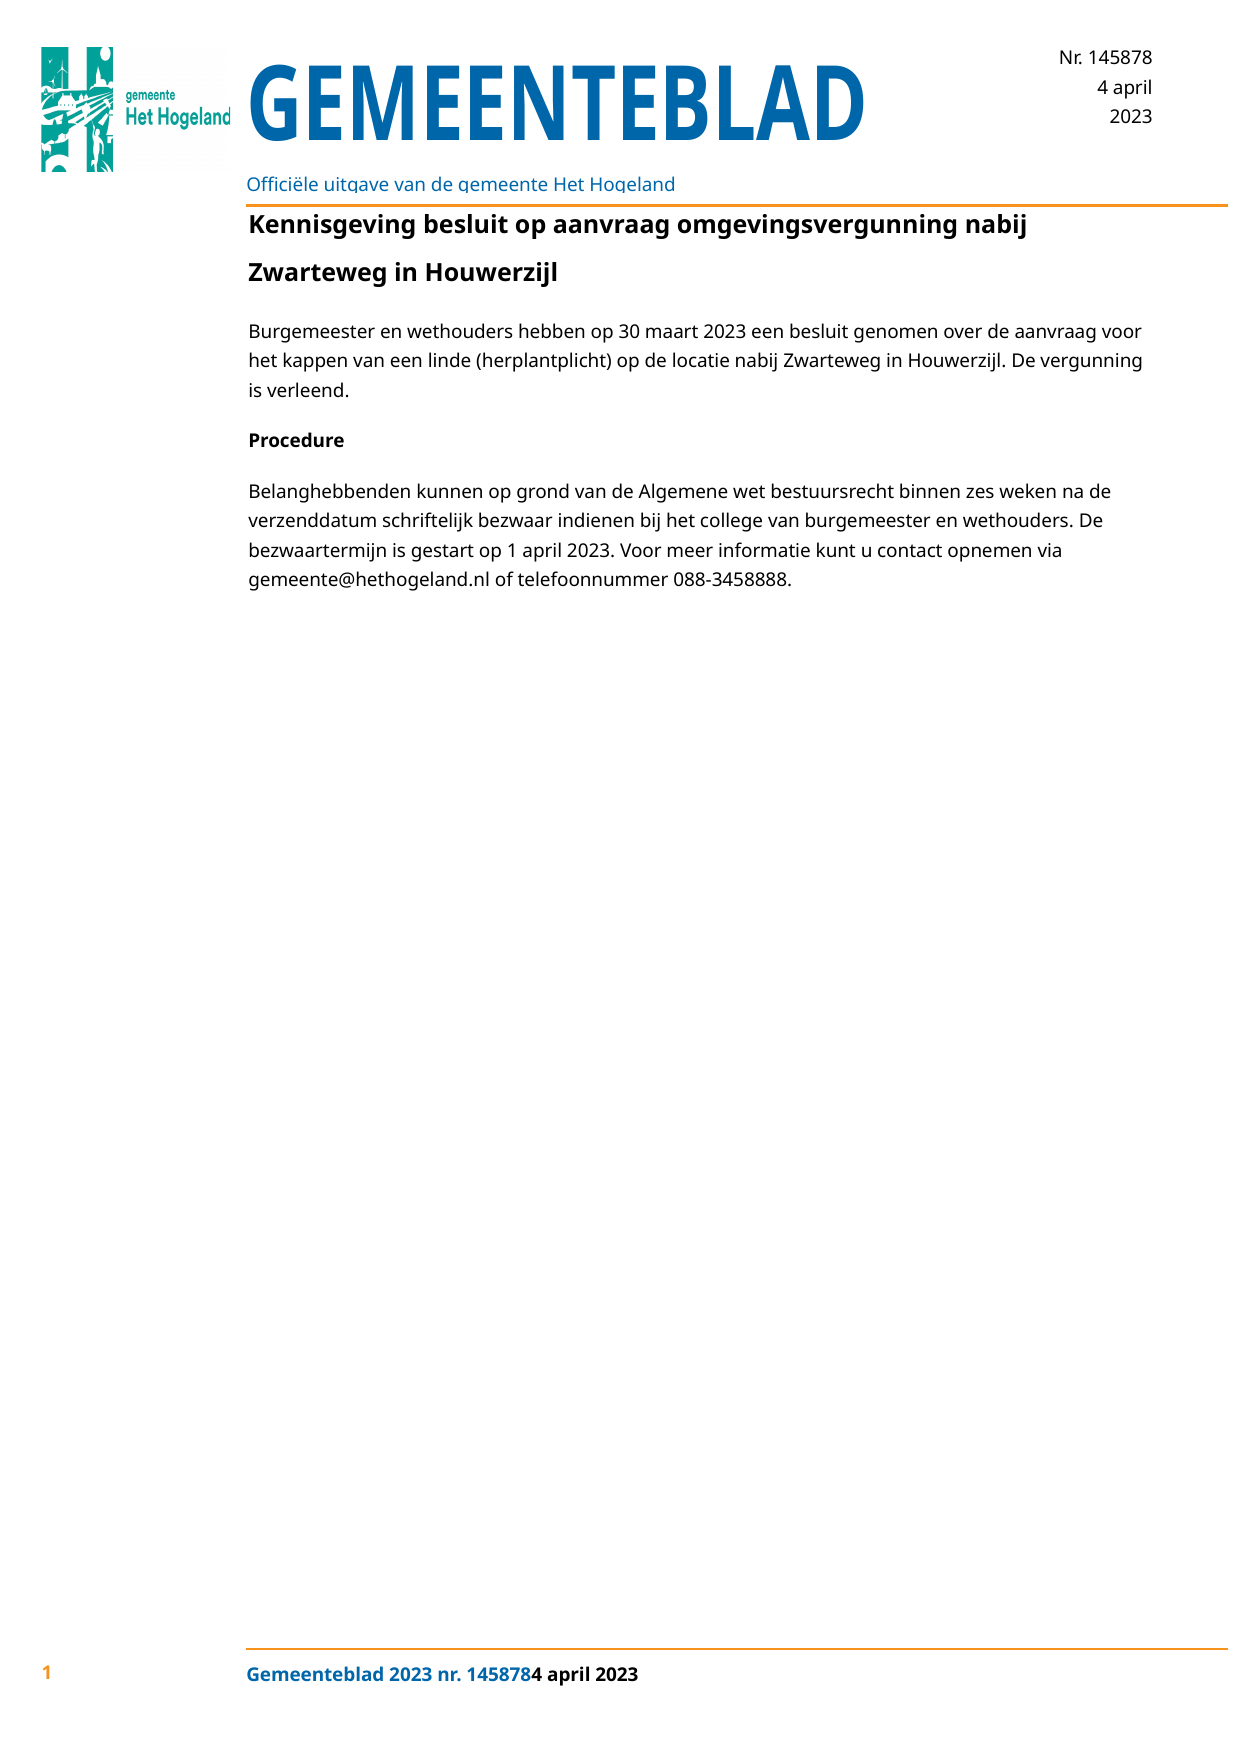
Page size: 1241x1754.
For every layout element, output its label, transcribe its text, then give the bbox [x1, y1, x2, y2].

text Kennisgeving besluit op aanvraag omgevingsvergunning nabij Zwarteweg in Houwerzijl [248, 207, 1152, 288]
text Burgemeester en wethouders hebben op 30 maart 2023 een besluit genomen over de aanvraag voor het kappen van een linde (herplantplicht) op de locatie nabij Zwarteweg in Houwerzijl. De vergunning is verleend. [248, 318, 1152, 403]
text Procedure [248, 427, 1152, 453]
text Belanghebbenden kunnen op grond van de Algemene wet bestuursrecht binnen zes weken na de verzenddatum schriftelijk bezwaar indienen bij het college van burgemeester en wethouders. De bezwaartermijn is gestart op 1 april 2023. Voor meer informatie kunt u contact opnemen via gemeente@hethogeland.nl of telefoonnummer 088-3458888. [248, 478, 1152, 592]
picture [41, 47, 231, 172]
